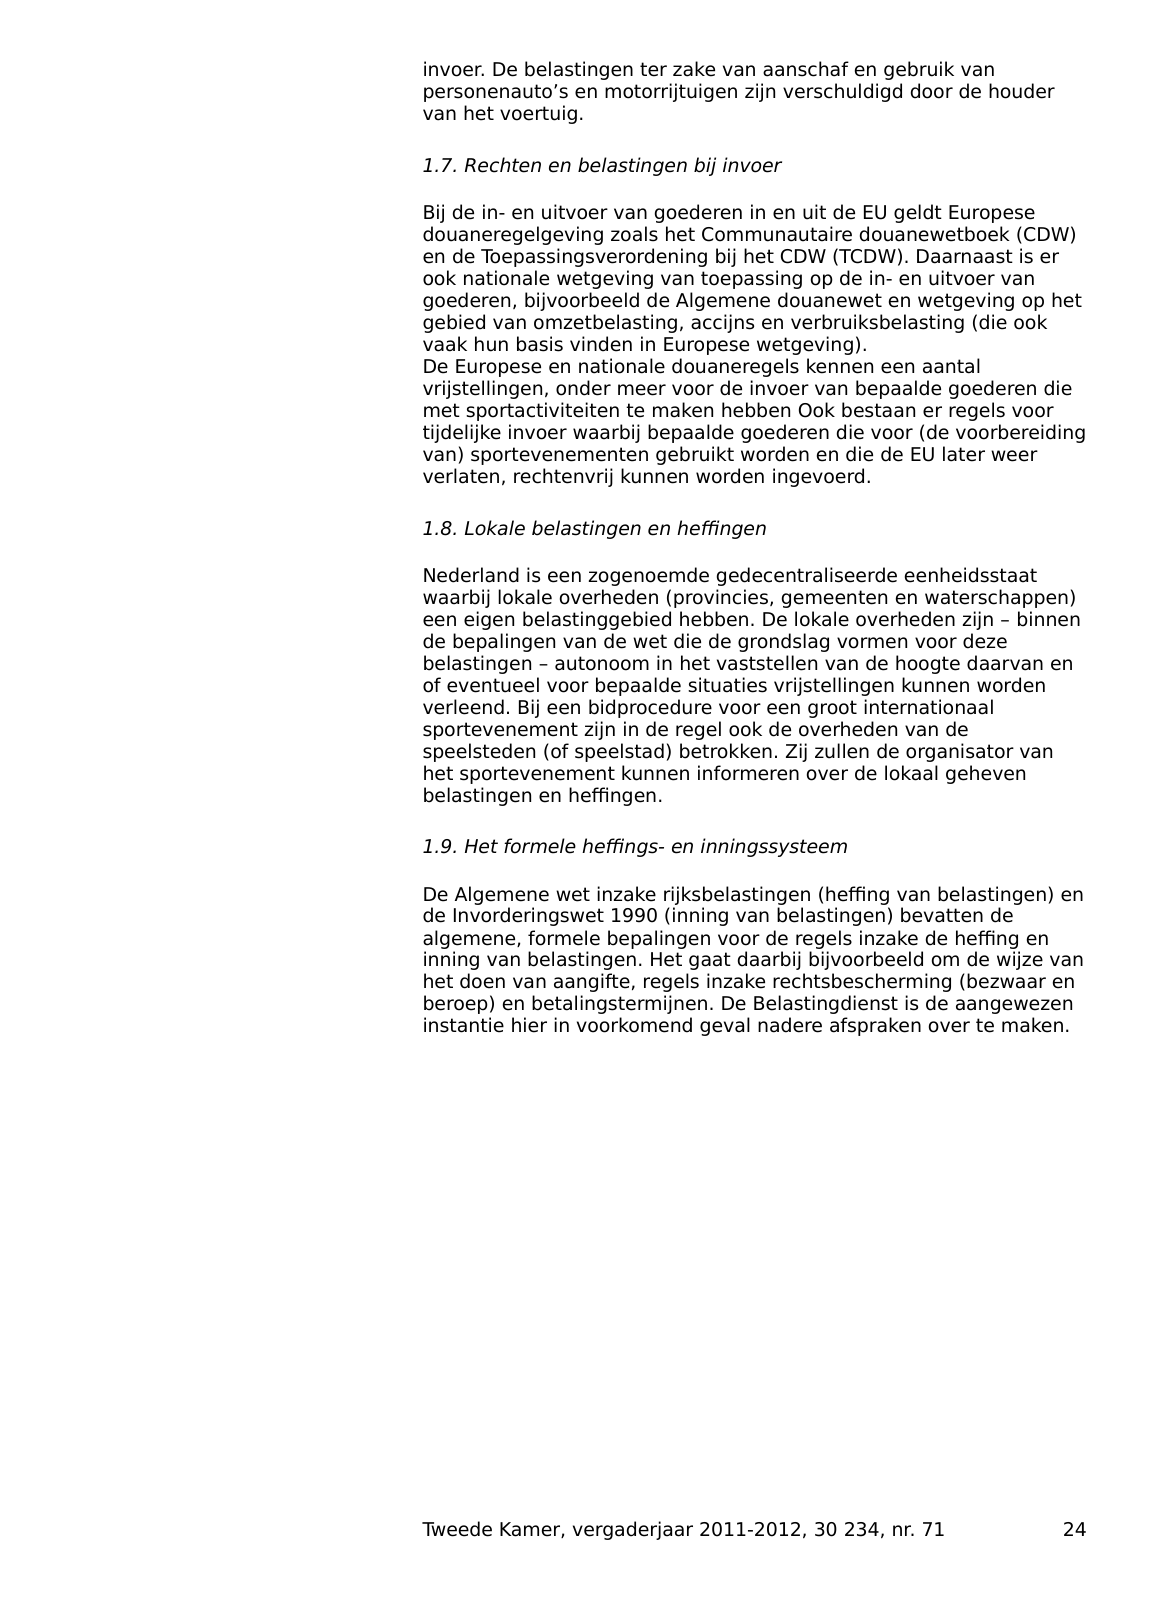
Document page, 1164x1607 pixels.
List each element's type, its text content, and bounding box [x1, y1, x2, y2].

subtitle 1.9. Het formele heffings- en inningssysteem [422, 836, 1087, 858]
text Nederland is een zogenoemde gedecentraliseerde eenheidsstaat waarbij lokale overheden (provincies, gemeenten en waterschappen) een eigen belastinggebied hebben. De lokale overheden zijn – binnen de bepalingen van de wet die de grondslag vormen voor deze belastingen – autonoom in het vaststellen van de hoogte daarvan en of eventueel voor bepaalde situaties vrijstellingen kunnen worden verleend. Bij een bidprocedure voor een groot internationaal sportevenement zijn in de regel ook de overheden van de speelsteden (of speelstad) betrokken. Zij zullen de organisator van het sportevenement kunnen informeren over de lokaal geheven belastingen en heffingen. [422, 565, 1087, 806]
text De Europese en nationale douaneregels kennen een aantal vrijstellingen, onder meer voor de invoer van bepaalde goederen die met sportactiviteiten te maken hebben Ook bestaan er regels voor tijdelijke invoer waarbij bepaalde goederen die voor (de voorbereiding van) sportevenementen gebruikt worden en die de EU later weer verlaten, rechtenvrij kunnen worden ingevoerd. [422, 356, 1087, 488]
text De Algemene wet inzake rijksbelastingen (heffing van belastingen) en de Invorderingswet 1990 (inning van belastingen) bevatten de algemene, formele bepalingen voor de regels inzake de heffing en inning van belastingen. Het gaat daarbij bijvoorbeeld om de wijze van het doen van aangifte, regels inzake rechtsbescherming (bezwaar en beroep) en betalingstermijnen. De Belastingdienst is de aangewezen instantie hier in voorkomend geval nadere afspraken over te maken. [422, 883, 1087, 1037]
subtitle 1.8. Lokale belastingen en heffingen [422, 518, 1087, 540]
text Bij de in- en uitvoer van goederen in en uit de EU geldt Europese douaneregelgeving zoals het Communautaire douanewetboek (CDW) en de Toepassingsverordening bij het CDW (TCDW). Daarnaast is er ook nationale wetgeving van toepassing op de in- en uitvoer van goederen, bijvoorbeeld de Algemene douanewet en wetgeving op het gebied van omzetbelasting, accijns en verbruiksbelasting (die ook vaak hun basis vinden in Europese wetgeving). [422, 202, 1087, 356]
subtitle 1.7. Rechten en belastingen bij invoer [422, 155, 1087, 177]
text invoer. De belastingen ter zake van aanschaf en gebruik van personenauto’s en motorrijtuigen zijn verschuldigd door de houder van het voertuig. [422, 59, 1087, 125]
